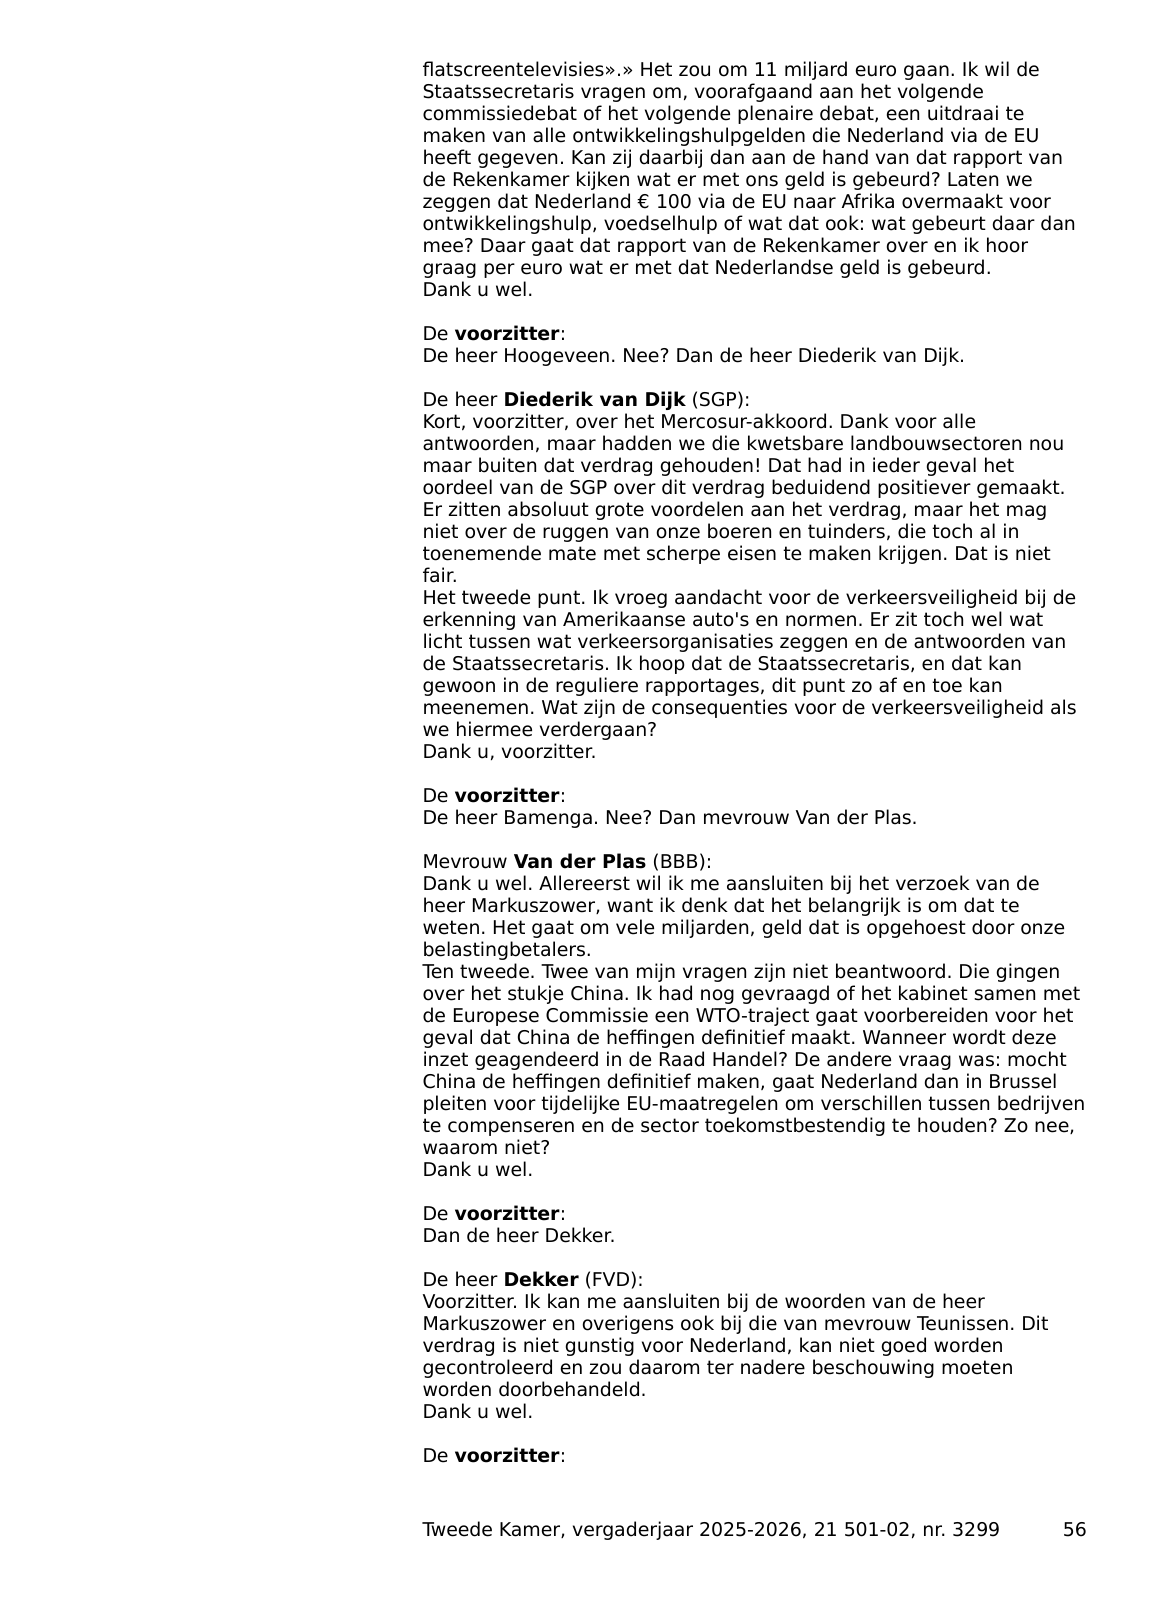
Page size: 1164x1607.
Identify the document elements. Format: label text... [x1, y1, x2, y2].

text Dank u wel. [422, 279, 1087, 301]
text Mevrouw Van der Plas (BBB): [422, 851, 1087, 873]
text Ten tweede. Twee van mijn vragen zijn niet beantwoord. Die gingen over het stukje China. Ik had nog gevraagd of het kabinet samen met de Europese Commissie een WTO-traject gaat voorbereiden voor het geval dat China de heffingen definitief maakt. Wanneer wordt deze inzet geagendeerd in de Raad Handel? De andere vraag was: mocht China de heffingen definitief maken, gaat Nederland dan in Brussel pleiten voor tijdelijke EU-maatregelen om verschillen tussen bedrijven te compenseren en de sector toekomstbestendig te houden? Zo nee, waarom niet? [422, 961, 1087, 1159]
text Voorzitter. Ik kan me aansluiten bij de woorden van de heer Markuszower en overigens ook bij die van mevrouw Teunissen. Dit verdrag is niet gunstig voor Nederland, kan niet goed worden gecontroleerd en zou daarom ter nadere beschouwing moeten worden doorbehandeld. [422, 1291, 1087, 1401]
text De heer Bamenga. Nee? Dan mevrouw Van der Plas. [422, 807, 1087, 829]
text Dank u, voorzitter. [422, 741, 1087, 763]
text Dank u wel. [422, 1401, 1087, 1423]
text De voorzitter: [422, 1445, 1087, 1467]
text Kort, voorzitter, over het Mercosur-akkoord. Dank voor alle antwoorden, maar hadden we die kwetsbare landbouwsectoren nou maar buiten dat verdrag gehouden! Dat had in ieder geval het oordeel van de SGP over dit verdrag beduidend positiever gemaakt. Er zitten absoluut grote voordelen aan het verdrag, maar het mag niet over de ruggen van onze boeren en tuinders, die toch al in toenemende mate met scherpe eisen te maken krijgen. Dat is niet fair. [422, 411, 1087, 587]
text De heer Hoogeveen. Nee? Dan de heer Diederik van Dijk. [422, 345, 1087, 367]
text De voorzitter: [422, 1203, 1087, 1225]
text De heer Dekker (FVD): [422, 1269, 1087, 1291]
text Het tweede punt. Ik vroeg aandacht voor de verkeersveiligheid bij de erkenning van Amerikaanse auto's en normen. Er zit toch wel wat licht tussen wat verkeersorganisaties zeggen en de antwoorden van de Staatssecretaris. Ik hoop dat de Staatssecretaris, en dat kan gewoon in de reguliere rapportages, dit punt zo af en toe kan meenemen. Wat zijn de consequenties voor de verkeersveiligheid als we hiermee verdergaan? [422, 587, 1087, 741]
text Dan de heer Dekker. [422, 1225, 1087, 1247]
text flatscreentelevisies».» Het zou om 11 miljard euro gaan. Ik wil de Staatssecretaris vragen om, voorafgaand aan het volgende commissiedebat of het volgende plenaire debat, een uitdraai te maken van alle ontwikkelingshulpgelden die Nederland via de EU heeft gegeven. Kan zij daarbij dan aan de hand van dat rapport van de Rekenkamer kijken wat er met ons geld is gebeurd? Laten we zeggen dat Nederland € 100 via de EU naar Afrika overmaakt voor ontwikkelingshulp, voedselhulp of wat dat ook: wat gebeurt daar dan mee? Daar gaat dat rapport van de Rekenkamer over en ik hoor graag per euro wat er met dat Nederlandse geld is gebeurd. [422, 59, 1087, 279]
text De voorzitter: [422, 785, 1087, 807]
text Dank u wel. [422, 1159, 1087, 1181]
text De voorzitter: [422, 323, 1087, 345]
text Dank u wel. Allereerst wil ik me aansluiten bij het verzoek van de heer Markuszower, want ik denk dat het belangrijk is om dat te weten. Het gaat om vele miljarden, geld dat is opgehoest door onze belastingbetalers. [422, 873, 1087, 961]
text De heer Diederik van Dijk (SGP): [422, 389, 1087, 411]
